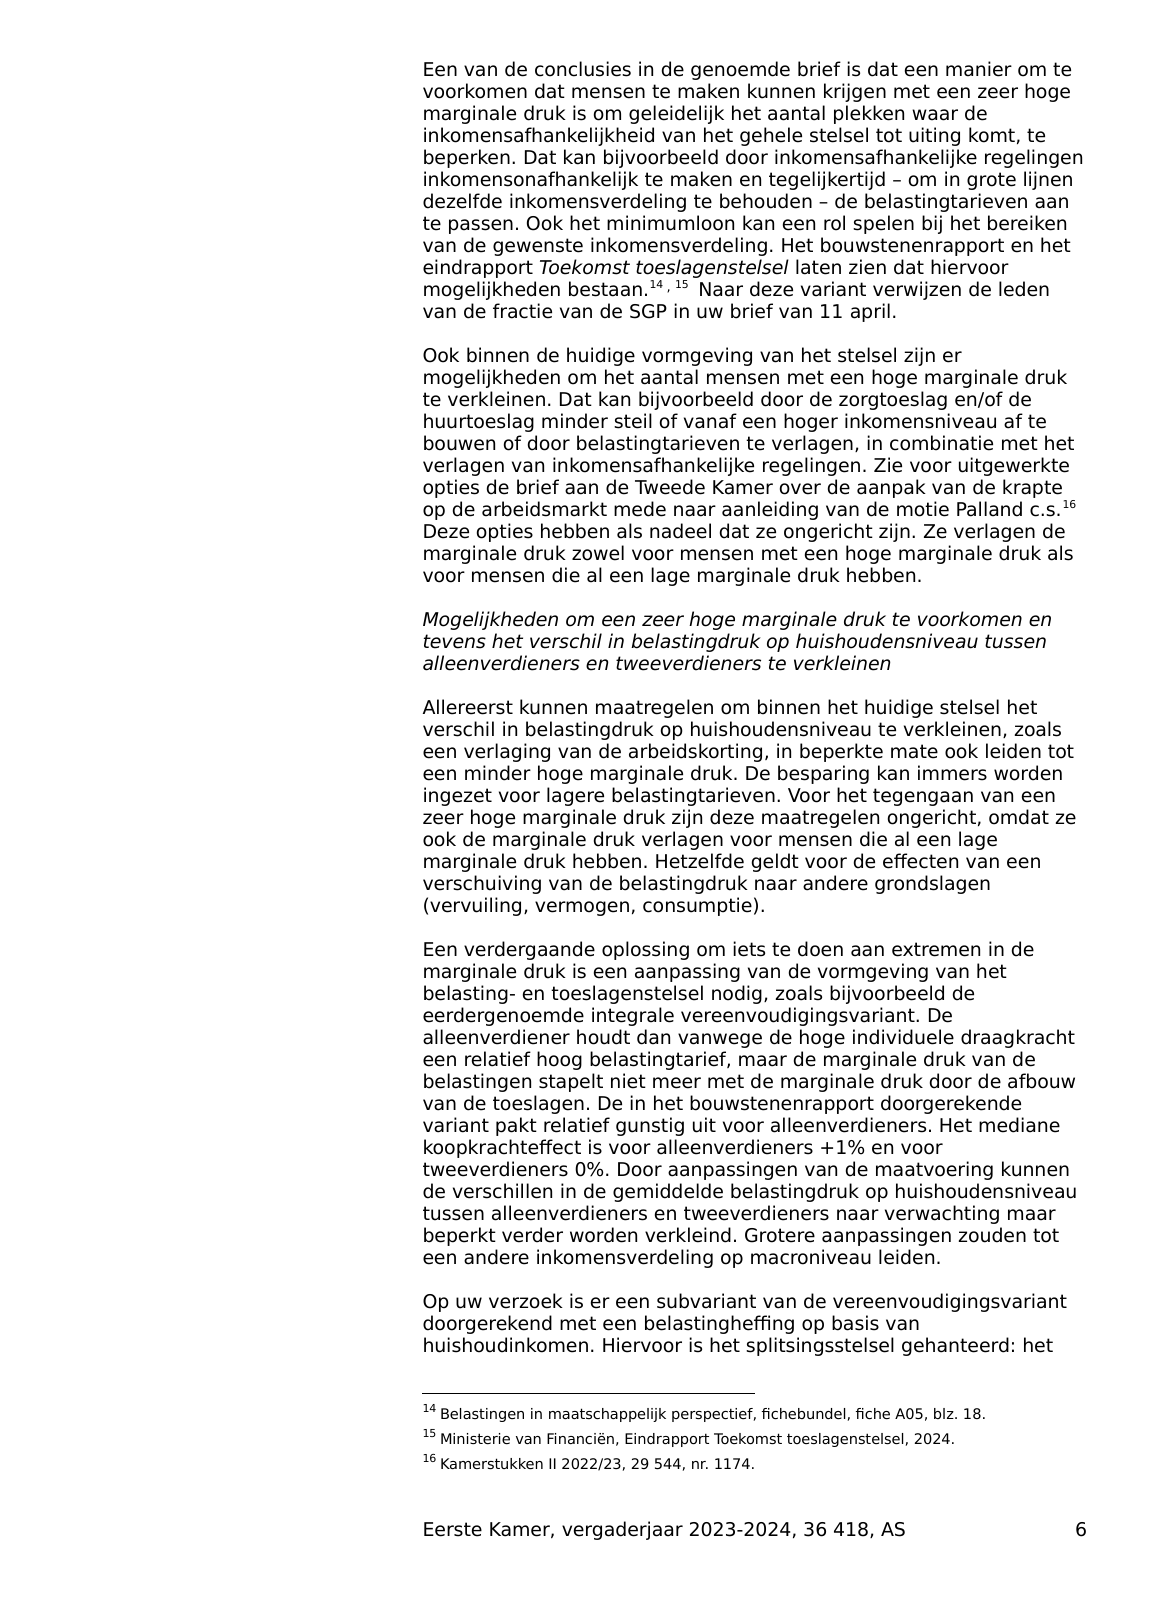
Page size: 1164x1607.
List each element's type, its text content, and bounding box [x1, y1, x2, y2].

subtitle Mogelijkheden om een zeer hoge marginale druk te voorkomen en tevens het verschil in belastingdruk op huishoudensniveau tussen alleenverdieners en tweeverdieners te verkleinen [422, 609, 1087, 675]
text Een van de conclusies in de genoemde brief is dat een manier om te voorkomen dat mensen te maken kunnen krijgen met een zeer hoge marginale druk is om geleidelijk het aantal plekken waar de inkomensafhankelijkheid van het gehele stelsel tot uiting komt, te beperken. Dat kan bijvoorbeeld door inkomensafhankelijke regelingen inkomensonafhankelijk te maken en tegelijkertijd – om in grote lijnen dezelfde inkomensverdeling te behouden – de belastingtarieven aan te passen. Ook het minimumloon kan een rol spelen bij het bereiken van de gewenste inkomensverdeling. Het bouwstenenrapport en het eindrapport Toekomst toeslagenstelsel laten zien dat hiervoor mogelijkheden bestaan., Naar deze variant verwijzen de leden van de fractie van de SGP in uw brief van 11 april. [422, 59, 1087, 323]
text Ministerie van Financiën, Eindrapport Toekomst toeslagenstelsel, 2024. [422, 1427, 1087, 1449]
text Op uw verzoek is er een subvariant van de vereenvoudigingsvariant doorgerekend met een belastingheffing op basis van huishoudinkomen. Hiervoor is het splitsingsstelsel gehanteerd: het [422, 1291, 1087, 1357]
text Een verdergaande oplossing om iets te doen aan extremen in de marginale druk is een aanpassing van de vormgeving van het belasting- en toeslagenstelsel nodig, zoals bijvoorbeeld de eerdergenoemde integrale vereenvoudigingsvariant. De alleenverdiener houdt dan vanwege de hoge individuele draagkracht een relatief hoog belastingtarief, maar de marginale druk van de belastingen stapelt niet meer met de marginale druk door de afbouw van de toeslagen. De in het bouwstenenrapport doorgerekende variant pakt relatief gunstig uit voor alleenverdieners. Het mediane koopkrachteffect is voor alleenverdieners +1% en voor tweeverdieners 0%. Door aanpassingen van de maatvoering kunnen de verschillen in de gemiddelde belastingdruk op huishoudensniveau tussen alleenverdieners en tweeverdieners naar verwachting maar beperkt verder worden verkleind. Grotere aanpassingen zouden tot een andere inkomensverdeling op macroniveau leiden. [422, 939, 1087, 1269]
text Kamerstukken II 2022/23, 29 544, nr. 1174. [422, 1452, 1087, 1474]
text Allereerst kunnen maatregelen om binnen het huidige stelsel het verschil in belastingdruk op huishoudensniveau te verkleinen, zoals een verlaging van de arbeidskorting, in beperkte mate ook leiden tot een minder hoge marginale druk. De besparing kan immers worden ingezet voor lagere belastingtarieven. Voor het tegengaan van een zeer hoge marginale druk zijn deze maatregelen ongericht, omdat ze ook de marginale druk verlagen voor mensen die al een lage marginale druk hebben. Hetzelfde geldt voor de effecten van een verschuiving van de belastingdruk naar andere grondslagen (vervuiling, vermogen, consumptie). [422, 697, 1087, 917]
text Ook binnen de huidige vormgeving van het stelsel zijn er mogelijkheden om het aantal mensen met een hoge marginale druk te verkleinen. Dat kan bijvoorbeeld door de zorgtoeslag en/of de huurtoeslag minder steil of vanaf een hoger inkomensniveau af te bouwen of door belastingtarieven te verlagen, in combinatie met het verlagen van inkomensafhankelijke regelingen. Zie voor uitgewerkte opties de brief aan de Tweede Kamer over de aanpak van de krapte op de arbeidsmarkt mede naar aanleiding van de motie Palland c.s. Deze opties hebben als nadeel dat ze ongericht zijn. Ze verlagen de marginale druk zowel voor mensen met een hoge marginale druk als voor mensen die al een lage marginale druk hebben. [422, 345, 1087, 587]
text Belastingen in maatschappelijk perspectief, fichebundel, fiche A05, blz. 18. [422, 1402, 1087, 1424]
